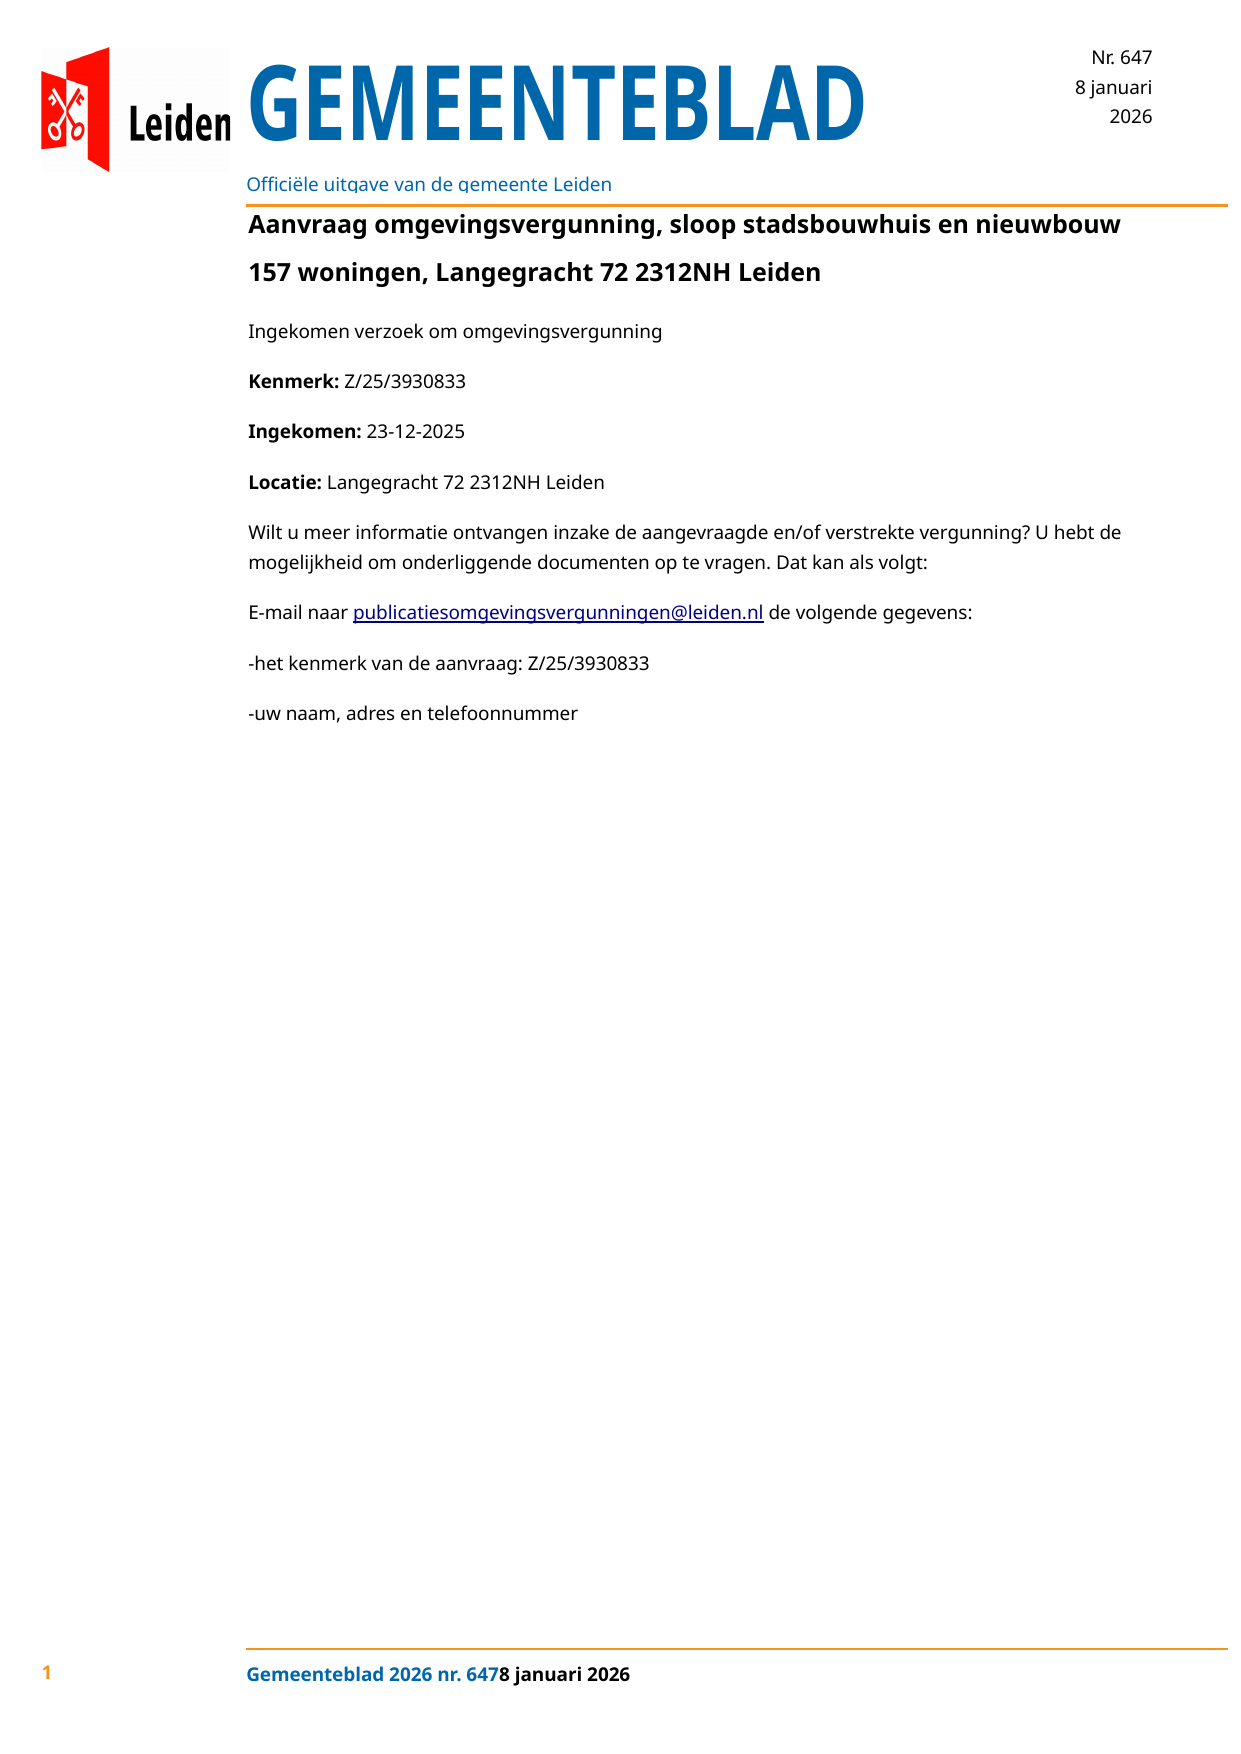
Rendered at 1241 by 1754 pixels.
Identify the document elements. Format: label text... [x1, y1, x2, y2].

picture [41, 47, 231, 172]
text Wilt u meer informatie ontvangen inzake de aangevraagde en/of verstrekte vergunning? U hebt de mogelijkheid om onderliggende documenten op te vragen. Dat kan als volgt: [248, 519, 1152, 575]
text E-mail naar publicatiesomgevingsvergunningen@leiden.nl de volgende gegevens: [248, 599, 1152, 625]
text Kenmerk: Z/25/3930833 [248, 368, 1152, 394]
text -het kenmerk van de aanvraag: Z/25/3930833 [248, 650, 1152, 676]
text Ingekomen verzoek om omgevingsvergunning [248, 318, 1152, 344]
text Aanvraag omgevingsvergunning, sloop stadsbouwhuis en nieuwbouw 157 woningen, Langegracht 72 2312NH Leiden [248, 207, 1152, 288]
text Ingekomen: 23-12-2025 [248, 419, 1152, 444]
text -uw naam, adres en telefoonnummer [248, 700, 1152, 726]
text Locatie: Langegracht 72 2312NH Leiden [248, 469, 1152, 495]
